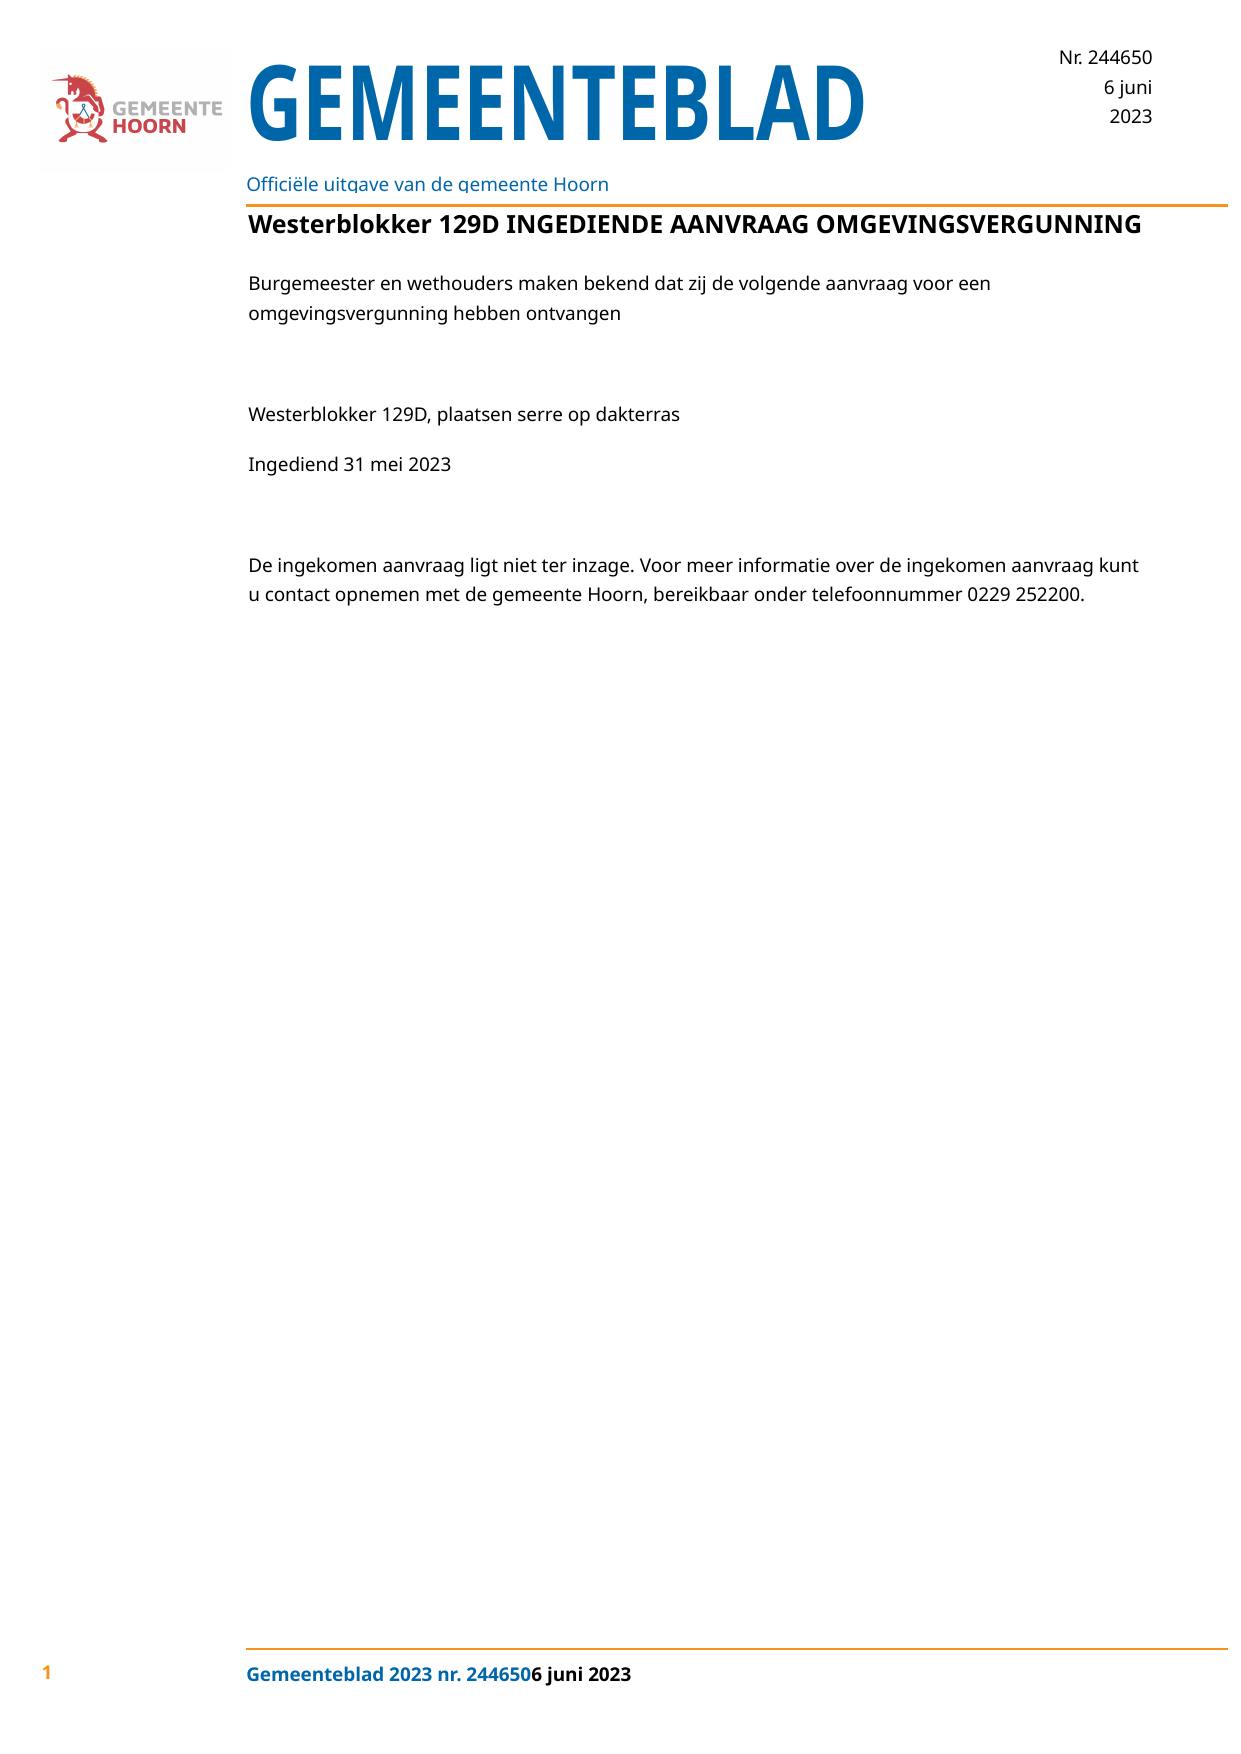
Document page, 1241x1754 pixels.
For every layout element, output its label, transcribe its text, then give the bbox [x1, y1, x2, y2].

text Ingediend 31 mei 2023 [248, 451, 1152, 477]
picture [41, 47, 231, 172]
text Burgemeester en wethouders maken bekend dat zij de volgende aanvraag voor een omgevingsvergunning hebben ontvangen [248, 270, 1152, 326]
text Westerblokker 129D, plaatsen serre op dakterras [248, 401, 1152, 426]
text Westerblokker 129D INGEDIENDE AANVRAAG OMGEVINGSVERGUNNING [248, 207, 1152, 241]
text De ingekomen aanvraag ligt niet ter inzage. Voor meer informatie over de ingekomen aanvraag kunt u contact opnemen met de gemeente Hoorn, bereikbaar onder telefoonnummer 0229 252200. [248, 552, 1152, 607]
